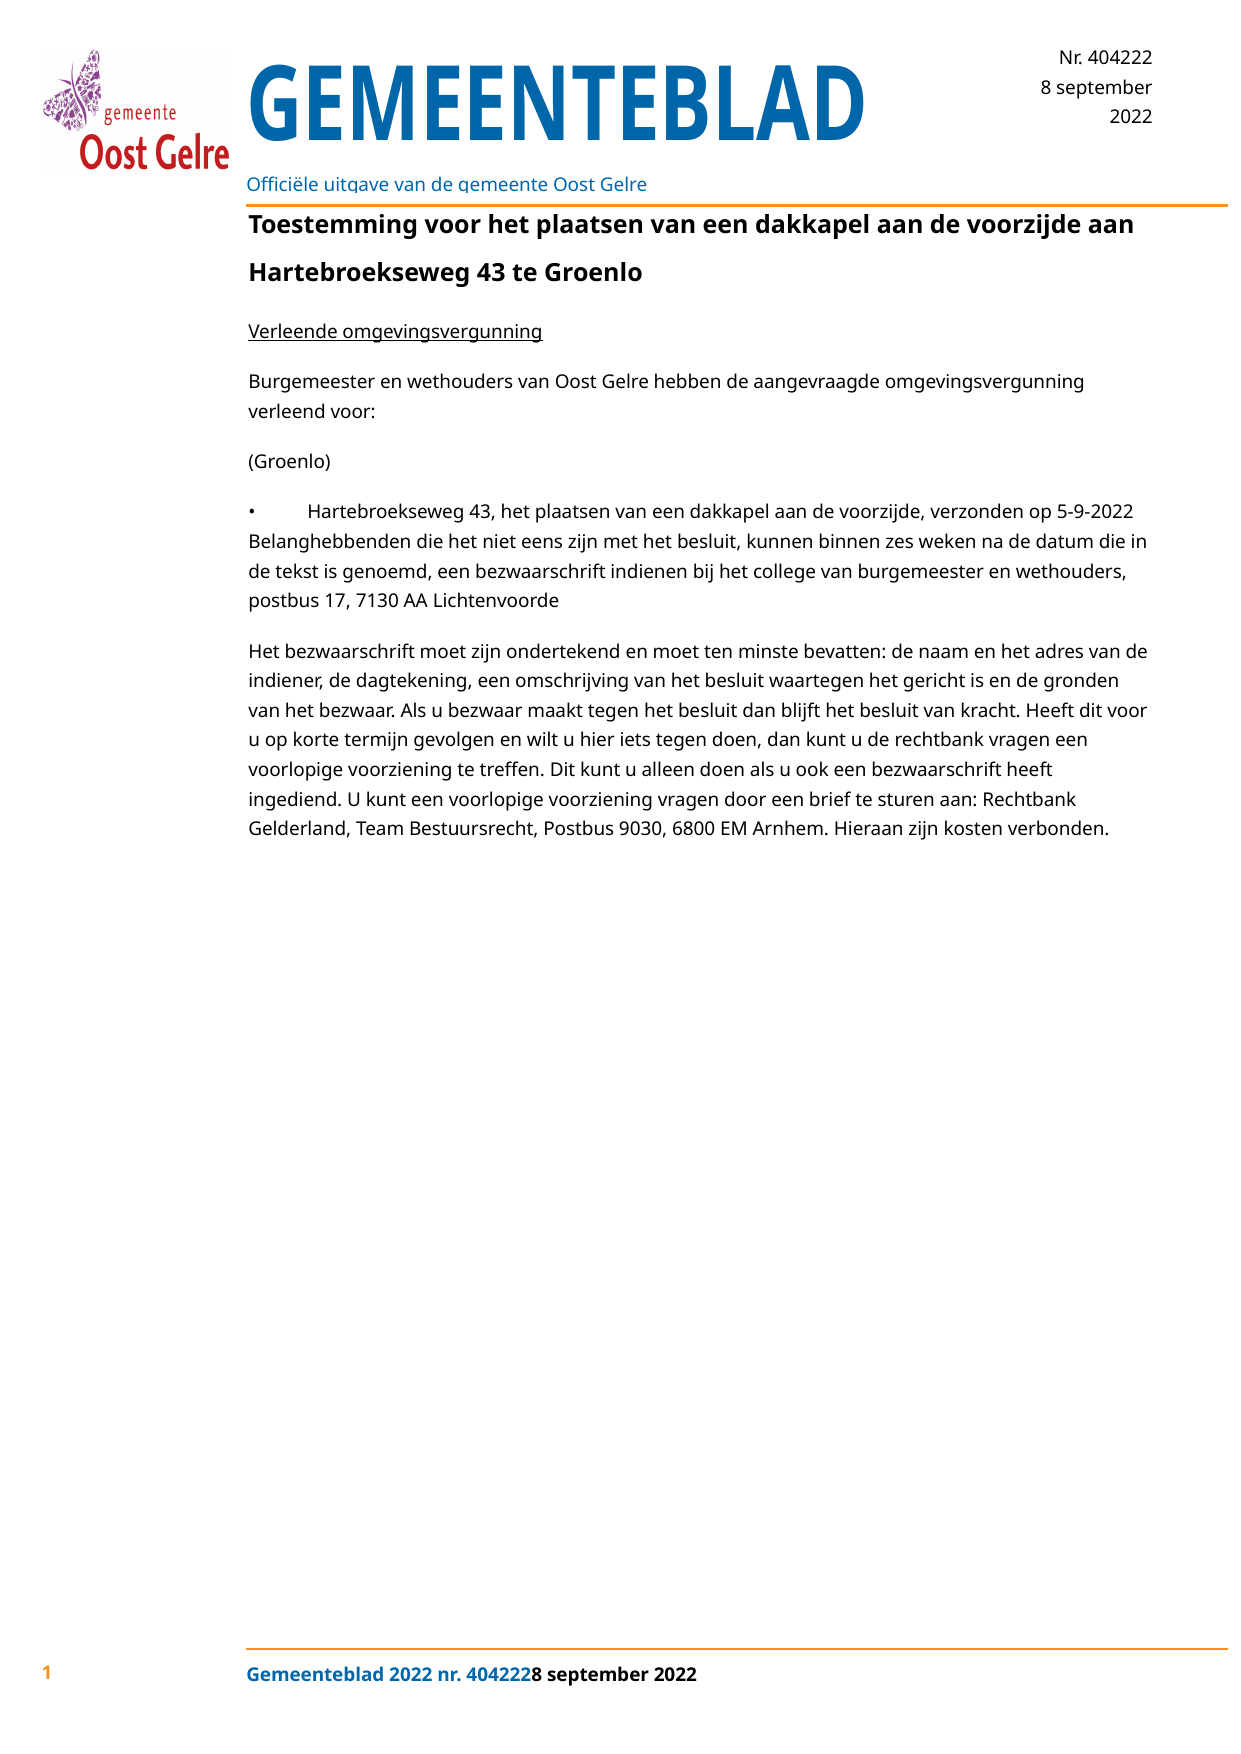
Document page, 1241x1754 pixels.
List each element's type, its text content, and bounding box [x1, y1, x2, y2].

picture [41, 47, 231, 172]
text Het bezwaarschrift moet zijn ondertekend en moet ten minste bevatten: de naam en het adres van de indiener, de dagtekening, een omschrijving van het besluit waartegen het gericht is en de gronden van het bezwaar. Als u bezwaar maakt tegen het besluit dan blijft het besluit van kracht. Heeft dit voor u op korte termijn gevolgen en wilt u hier iets tegen doen, dan kunt u de rechtbank vragen een voorlopige voorziening te treffen. Dit kunt u alleen doen als u ook een bezwaarschrift heeft ingediend. U kunt een voorlopige voorziening vragen door een brief te sturen aan: Rechtbank Gelderland, Team Bestuursrecht, Postbus 9030, 6800 EM Arnhem. Hieraan zijn kosten verbonden. [248, 638, 1152, 841]
text Toestemming voor het plaatsen van een dakkapel aan de voorzijde aan Hartebroekseweg 43 te Groenlo [248, 207, 1152, 288]
text (Groenlo) [248, 448, 1152, 474]
text Burgemeester en wethouders van Oost Gelre hebben de aangevraagde omgevingsvergunning verleend voor: [248, 368, 1152, 424]
text Verleende omgevingsvergunning [248, 318, 1152, 344]
text Belanghebbenden die het niet eens zijn met het besluit, kunnen binnen zes weken na de datum die in de tekst is genoemd, een bezwaarschrift indienen bij het college van burgemeester en wethouders, postbus 17, 7130 AA Lichtenvoorde [248, 528, 1152, 613]
list Hartebroekseweg 43, het plaatsen van een dakkapel aan de voorzijde, verzonden op 5-9-2022 [248, 499, 1152, 524]
